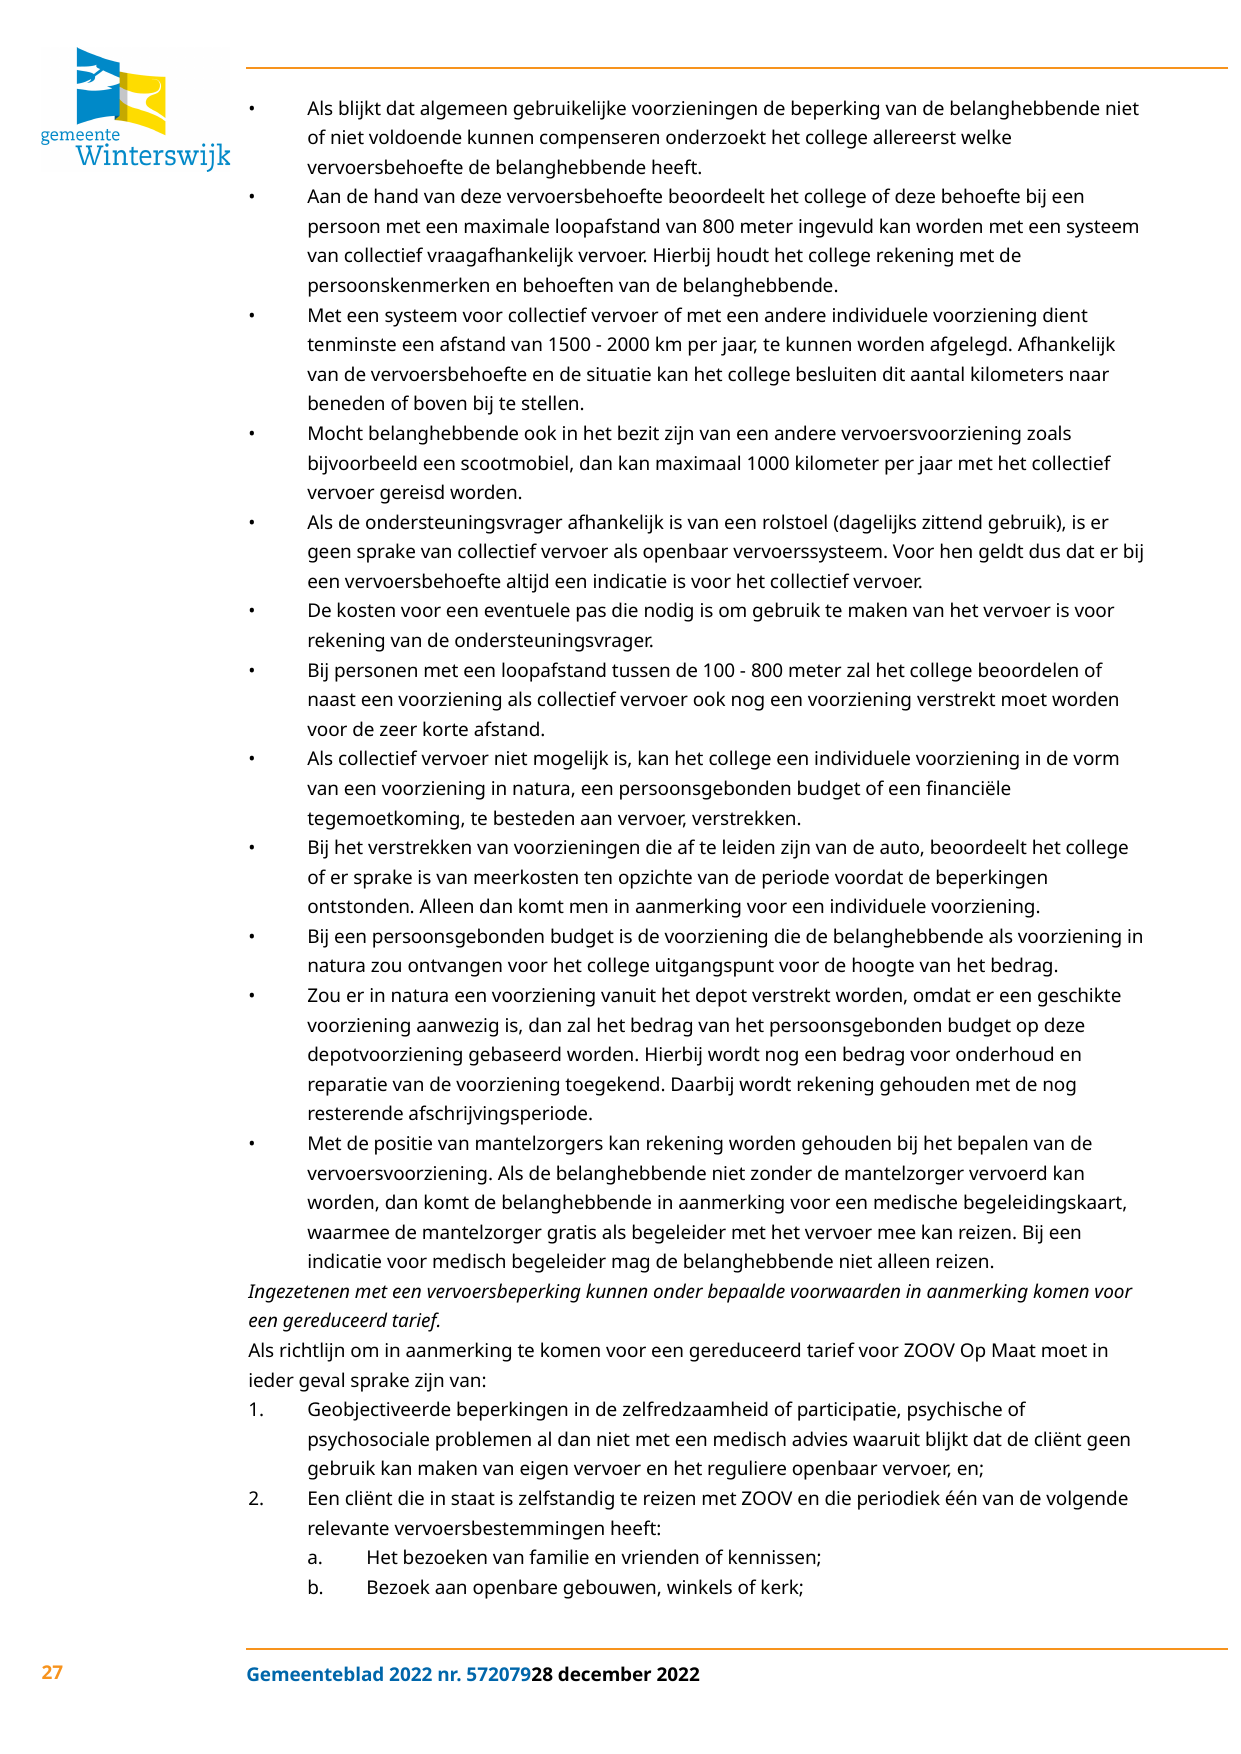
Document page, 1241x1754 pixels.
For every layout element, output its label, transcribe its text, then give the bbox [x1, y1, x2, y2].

text Ingezetenen met een vervoersbeperking kunnen onder bepaalde voorwaarden in aanmerking komen voor een gereduceerd tarief. [248, 1278, 1152, 1333]
list Het bezoeken van familie en vrienden of kennissen; [307, 1544, 1152, 1570]
list Bij een persoonsgebonden budget is de voorziening die de belanghebbende als voorziening in natura zou ontvangen voor het college uitgangspunt voor de hoogte van het bedrag. [248, 923, 1152, 978]
list Aan de hand van deze vervoersbehoefte beoordeelt het college of deze behoefte bij een persoon met een maximale loopafstand van 800 meter ingevuld kan worden met een systeem van collectief vraagafhankelijk vervoer. Hierbij houdt het college rekening met de persoonskenmerken en behoeften van de belanghebbende. [248, 183, 1152, 298]
picture [225, 153, 231, 162]
list Met de positie van mantelzorgers kan rekening worden gehouden bij het bepalen van de vervoersvoorziening. Als de belanghebbende niet zonder de mantelzorger vervoerd kan worden, dan komt de belanghebbende in aanmerking voor een medische begeleidingskaart, waarmee de mantelzorger gratis als begeleider met het vervoer mee kan reizen. Bij een indicatie voor medisch begeleider mag de belanghebbende niet alleen reizen. [248, 1130, 1152, 1274]
list Geobjectiveerde beperkingen in de zelfredzaamheid of participatie, psychische of psychosociale problemen al dan niet met een medisch advies waaruit blijkt dat de cliënt geen gebruik kan maken van eigen vervoer en het reguliere openbaar vervoer, en; [248, 1396, 1152, 1481]
list De kosten voor een eventuele pas die nodig is om gebruik te maken van het vervoer is voor rekening van de ondersteuningsvrager. [248, 598, 1152, 653]
text Als richtlijn om in aanmerking te komen voor een gereduceerd tarief voor ZOOV Op Maat moet in ieder geval sprake zijn van: [248, 1337, 1152, 1393]
list Bij personen met een loopafstand tussen de 100 - 800 meter zal het college beoordelen of naast een voorziening als collectief vervoer ook nog een voorziening verstrekt moet worden voor de zeer korte afstand. [248, 657, 1152, 742]
list Als collectief vervoer niet mogelijk is, kan het college een individuele voorziening in de vorm van een voorziening in natura, een persoonsgebonden budget of een financiële tegemoetkoming, te besteden aan vervoer, verstrekken. [248, 746, 1152, 831]
list Een cliënt die in staat is zelfstandig te reizen met ZOOV en die periodiek één van de volgende relevante vervoersbestemmingen heeft: [248, 1485, 1152, 1541]
list Mocht belanghebbende ook in het bezit zijn van een andere vervoersvoorziening zoals bijvoorbeeld een scootmobiel, dan kan maximaal 1000 kilometer per jaar met het collectief vervoer gereisd worden. [248, 420, 1152, 505]
list Bij het verstrekken van voorzieningen die af te leiden zijn van de auto, beoordeelt het college of er sprake is van meerkosten ten opzichte van de periode voordat de beperkingen ontstonden. Alleen dan komt men in aanmerking voor een individuele voorziening. [248, 834, 1152, 919]
list Bezoek aan openbare gebouwen, winkels of kerk; [307, 1574, 1152, 1600]
list Met een systeem voor collectief vervoer of met een andere individuele voorziening dient tenminste een afstand van 1500 - 2000 km per jaar, te kunnen worden afgelegd. Afhankelijk van de vervoersbehoefte en de situatie kan het college besluiten dit aantal kilometers naar beneden of boven bij te stellen. [248, 302, 1152, 416]
list Zou er in natura een voorziening vanuit het depot verstrekt worden, omdat er een geschikte voorziening aanwezig is, dan zal het bedrag van het persoonsgebonden budget op deze depotvoorziening gebaseerd worden. Hierbij wordt nog een bedrag voor onderhoud en reparatie van de voorziening toegekend. Daarbij wordt rekening gehouden met de nog resterende afschrijvingsperiode. [248, 982, 1152, 1126]
list Als de ondersteuningsvrager afhankelijk is van een rolstoel (dagelijks zittend gebruik), is er geen sprake van collectief vervoer als openbaar vervoerssysteem. Voor hen geldt dus dat er bij een vervoersbehoefte altijd een indicatie is voor het collectief vervoer. [248, 509, 1152, 594]
list Als blijkt dat algemeen gebruikelijke voorzieningen de beperking van de belanghebbende niet of niet voldoende kunnen compenseren onderzoekt het college allereerst welke vervoersbehoefte de belanghebbende heeft. [248, 95, 1152, 180]
picture [41, 47, 231, 172]
